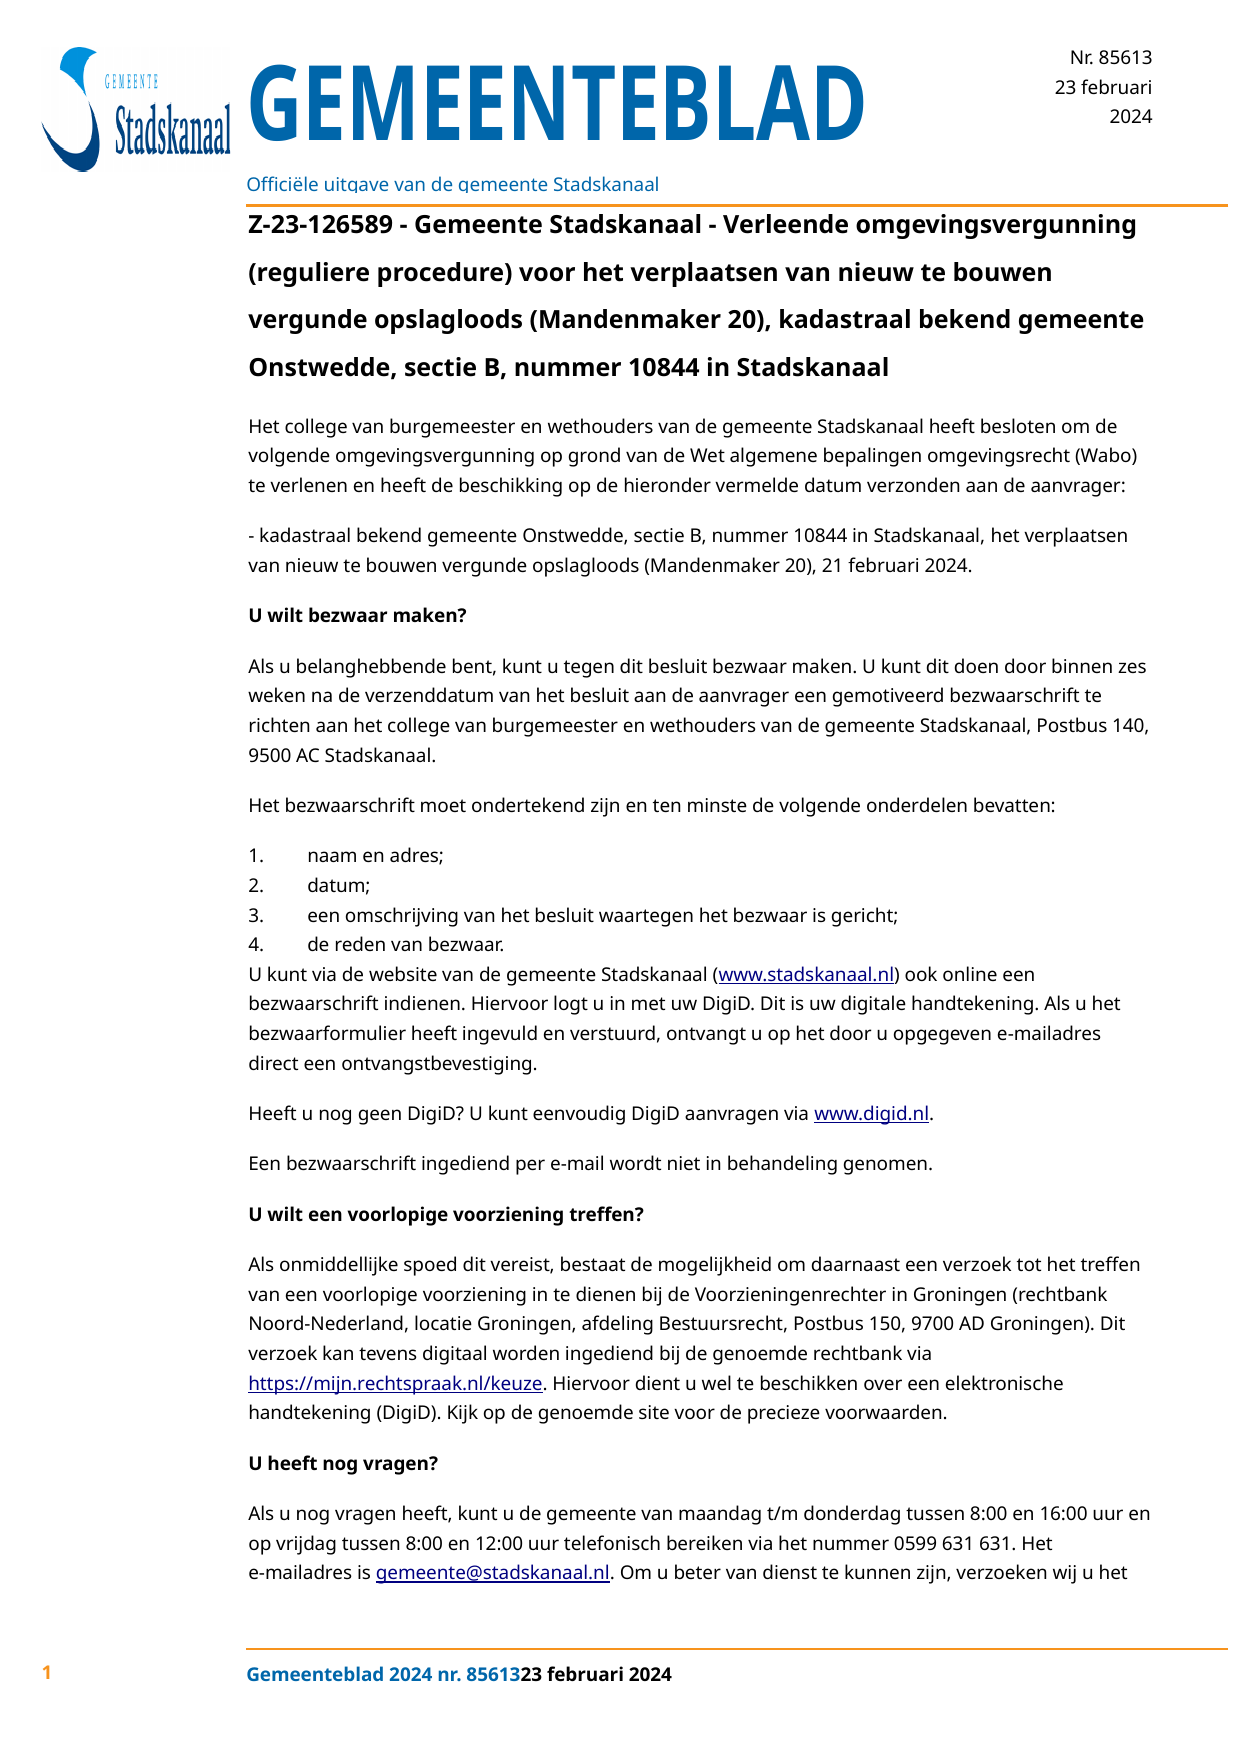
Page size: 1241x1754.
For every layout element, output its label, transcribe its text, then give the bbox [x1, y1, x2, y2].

text U kunt via de website van de gemeente Stadskanaal (www.stadskanaal.nl) ook online een bezwaarschrift indienen. Hiervoor logt u in met uw DigiD. Dit is uw digitale handtekening. Als u het bezwaarformulier heeft ingevuld en verstuurd, ontvangt u op het door u opgegeven e‑mailadres direct een ontvangstbevestiging. [248, 961, 1152, 1076]
text Z-23-126589 - Gemeente Stadskanaal - Verleende omgevingsvergunning (reguliere procedure) voor het verplaatsen van nieuw te bouwen vergunde opslagloods (Mandenmaker 20), kadastraal bekend gemeente Onstwedde, sectie B, nummer 10844 in Stadskanaal [248, 207, 1152, 384]
text U heeft nog vragen? [248, 1450, 1152, 1476]
text Het bezwaarschrift moet ondertekend zijn en ten minste de volgende onderdelen bevatten: [248, 792, 1152, 818]
list datum; [248, 872, 1152, 898]
text U wilt een voorlopige voorziening treffen? [248, 1201, 1152, 1227]
text Als onmiddellijke spoed dit vereist, bestaat de mogelijkheid om daarnaast een verzoek tot het treffen van een voorlopige voorziening in te dienen bij de Voorzieningenrechter in Groningen (rechtbank Noord-Nederland, locatie Groningen, afdeling Bestuursrecht, Postbus 150, 9700 AD Groningen). Dit verzoek kan tevens digitaal worden ingediend bij de genoemde rechtbank via https://mijn.rechtspraak.nl/keuze. Hiervoor dient u wel te beschikken over een elektronische handtekening (DigiD). Kijk op de genoemde site voor de precieze voorwaarden. [248, 1251, 1152, 1425]
list een omschrijving van het besluit waartegen het bezwaar is gericht; [248, 902, 1152, 928]
text Als u belanghebbende bent, kunt u tegen dit besluit bezwaar maken. U kunt dit doen door binnen zes weken na de verzenddatum van het besluit aan de aanvrager een gemotiveerd bezwaarschrift te richten aan het college van burgemeester en wethouders van de gemeente Stadskanaal, Postbus 140, 9500 AC Stadskanaal. [248, 653, 1152, 768]
text Een bezwaarschrift ingediend per e‑mail wordt niet in behandeling genomen. [248, 1151, 1152, 1176]
picture [41, 47, 231, 172]
text U wilt bezwaar maken? [248, 603, 1152, 628]
text - kadastraal bekend gemeente Onstwedde, sectie B, nummer 10844 in Stadskanaal, het verplaatsen van nieuw te bouwen vergunde opslagloods (Mandenmaker 20), 21 februari 2024. [248, 523, 1152, 578]
list naam en adres; [248, 843, 1152, 868]
text Het college van burgemeester en wethouders van de gemeente Stadskanaal heeft besloten om de volgende omgevingsvergunning op grond van de Wet algemene bepalingen omgevingsrecht (Wabo) te verlenen en heeft de beschikking op de hieronder vermelde datum verzonden aan de aanvrager: [248, 413, 1152, 498]
text Heeft u nog geen DigiD? U kunt eenvoudig DigiD aanvragen via www.digid.nl. [248, 1100, 1152, 1126]
list de reden van bezwaar. [248, 931, 1152, 957]
text Als u nog vragen heeft, kunt u de gemeente van maandag t/m donderdag tussen 8:00 en 16:00 uur en op vrijdag tussen 8:00 en 12:00 uur telefonisch bereiken via het nummer 0599 631 631. Het e‑mailadres is gemeente@stadskanaal.nl. Om u beter van dienst te kunnen zijn, verzoeken wij u het [248, 1500, 1152, 1585]
